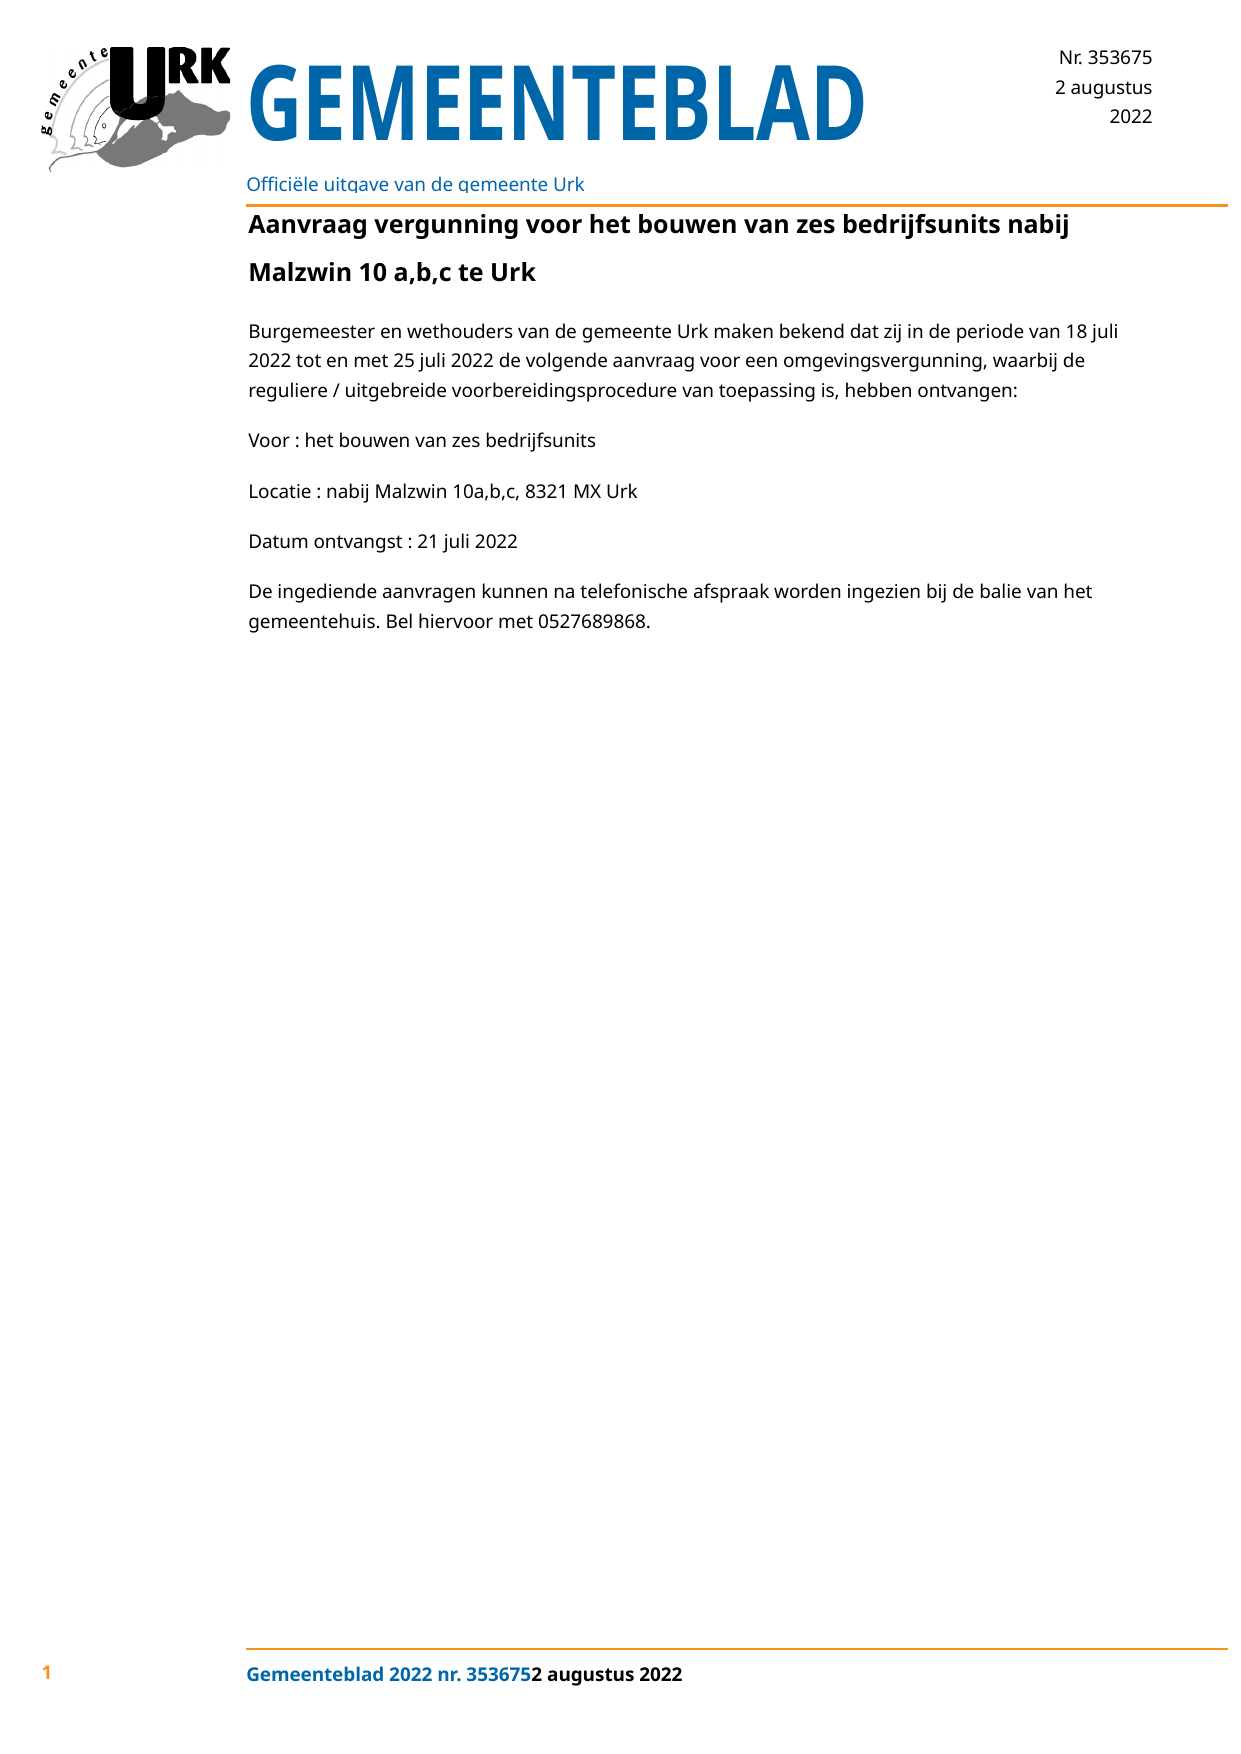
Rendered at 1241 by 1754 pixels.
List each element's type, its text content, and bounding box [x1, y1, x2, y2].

text Burgemeester en wethouders van de gemeente Urk maken bekend dat zij in de periode van 18 juli 2022 tot en met 25 juli 2022 de volgende aanvraag voor een omgevingsvergunning, waarbij de reguliere / uitgebreide voorbereidingsprocedure van toepassing is, hebben ontvangen: [248, 318, 1152, 403]
text Voor : het bouwen van zes bedrijfsunits [248, 427, 1152, 453]
text Aanvraag vergunning voor het bouwen van zes bedrijfsunits nabij Malzwin 10 a,b,c te Urk [248, 207, 1152, 288]
text Locatie : nabij Malzwin 10a,b,c, 8321 MX Urk [248, 478, 1152, 504]
picture [41, 47, 231, 172]
text De ingediende aanvragen kunnen na telefonische afspraak worden ingezien bij de balie van het gemeentehuis. Bel hiervoor met 0527689868. [248, 579, 1152, 634]
text Datum ontvangst : 21 juli 2022 [248, 528, 1152, 554]
